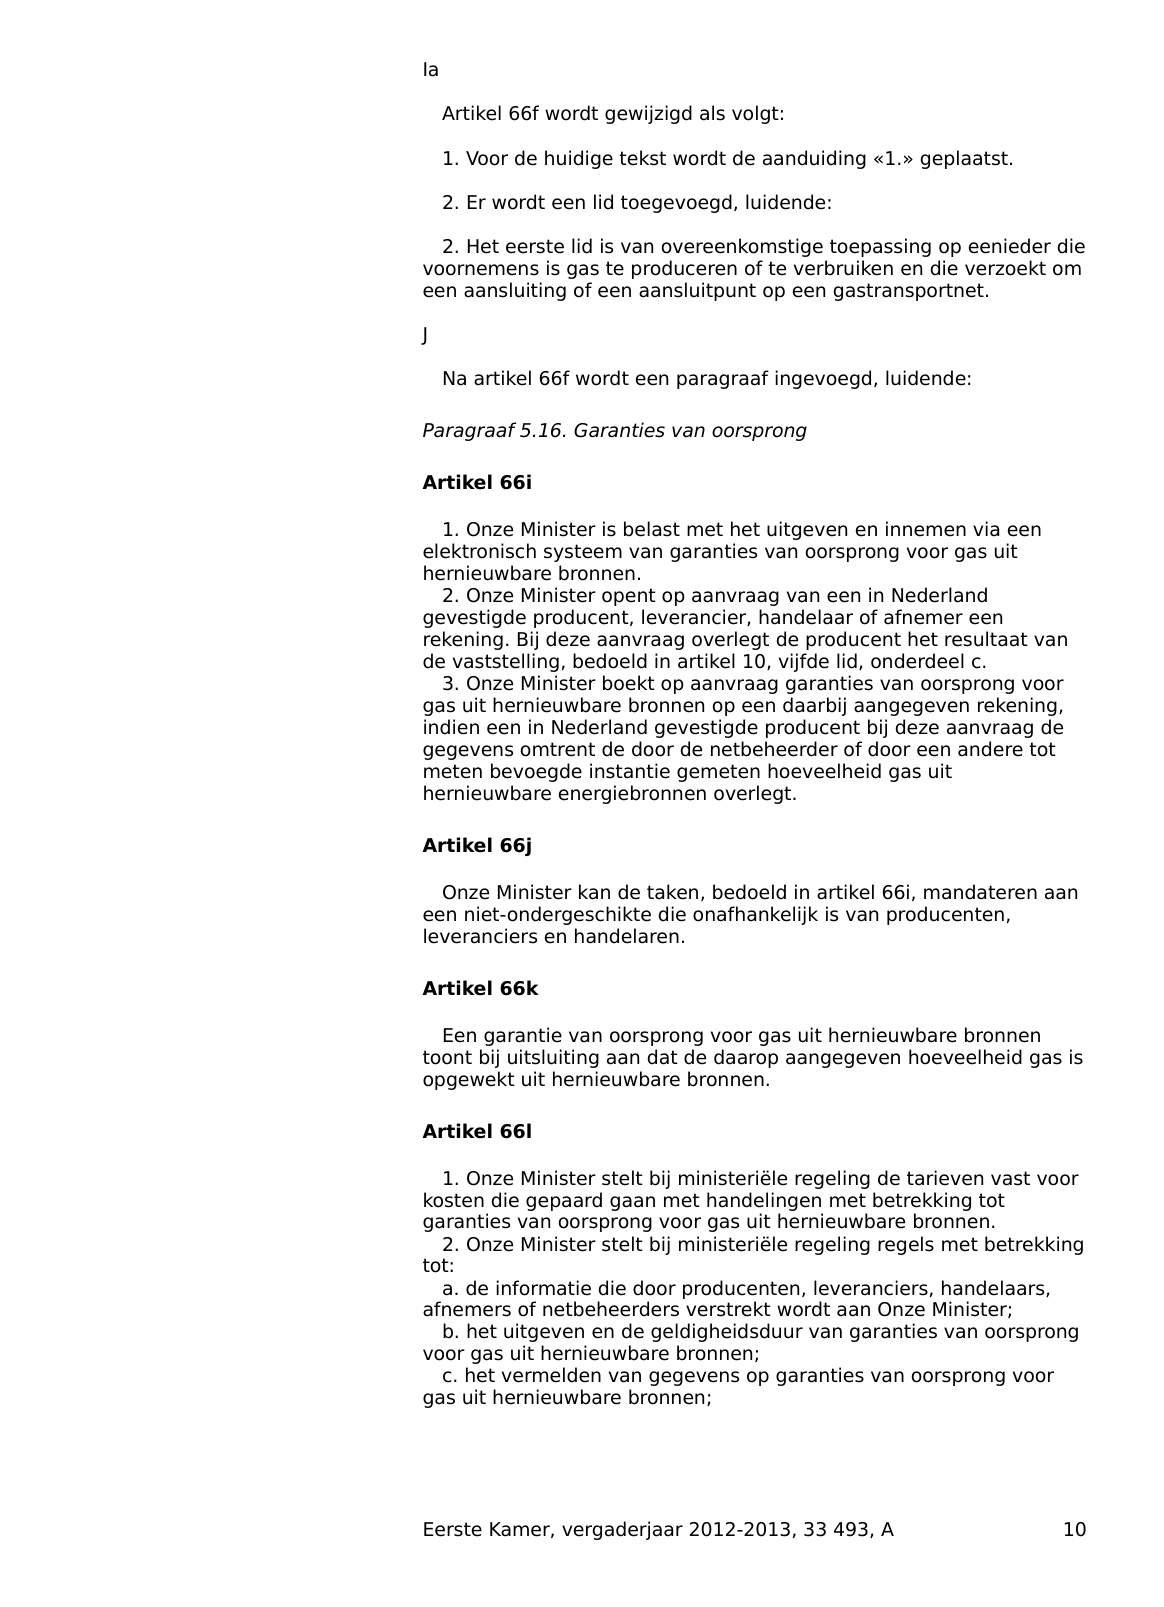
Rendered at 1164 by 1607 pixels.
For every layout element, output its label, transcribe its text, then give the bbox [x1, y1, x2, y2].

subtitle Artikel 66j [422, 835, 1087, 857]
text Na artikel 66f wordt een paragraaf ingevoegd, luidende: [422, 368, 1087, 390]
subtitle Artikel 66k [422, 978, 1087, 999]
text J [422, 324, 1087, 346]
text Een garantie van oorsprong voor gas uit hernieuwbare bronnen toont bij uitsluiting aan dat de daarop aangegeven hoeveelheid gas is opgewekt uit hernieuwbare bronnen. [422, 1024, 1087, 1091]
text 2. Het eerste lid is van overeenkomstige toepassing op eenieder die voornemens is gas te produceren of te verbruiken en die verzoekt om een aansluiting of een aansluitpunt op een gastransportnet. [422, 236, 1087, 302]
text Ia [422, 59, 1087, 81]
text 2. Onze Minister opent op aanvraag van een in Nederland gevestigde producent, leverancier, handelaar of afnemer een rekening. Bij deze aanvraag overlegt de producent het resultaat van de vaststelling, bedoeld in artikel 10, vijfde lid, onderdeel c. [422, 585, 1087, 673]
text 2. Onze Minister stelt bij ministeriële regeling regels met betrekking tot: [422, 1233, 1087, 1277]
text Artikel 66f wordt gewijzigd als volgt: [422, 103, 1087, 125]
subtitle Artikel 66l [422, 1121, 1087, 1142]
text b. het uitgeven en de geldigheidsduur van garanties van oorsprong voor gas uit hernieuwbare bronnen; [422, 1321, 1087, 1365]
text 1. Onze Minister is belast met het uitgeven en innemen via een elektronisch systeem van garanties van oorsprong voor gas uit hernieuwbare bronnen. [422, 519, 1087, 585]
subtitle Paragraaf 5.16. Garanties van oorsprong [422, 420, 1087, 442]
text 2. Er wordt een lid toegevoegd, luidende: [422, 192, 1087, 213]
text 1. Onze Minister stelt bij ministeriële regeling de tarieven vast voor kosten die gepaard gaan met handelingen met betrekking tot garanties van oorsprong voor gas uit hernieuwbare bronnen. [422, 1167, 1087, 1233]
text 3. Onze Minister boekt op aanvraag garanties van oorsprong voor gas uit hernieuwbare bronnen op een daarbij aangegeven rekening, indien een in Nederland gevestigde producent bij deze aanvraag de gegevens omtrent de door de netbeheerder of door een andere tot meten bevoegde instantie gemeten hoeveelheid gas uit hernieuwbare energiebronnen overlegt. [422, 673, 1087, 805]
text Onze Minister kan de taken, bedoeld in artikel 66i, mandateren aan een niet-ondergeschikte die onafhankelijk is van producenten, leveranciers en handelaren. [422, 882, 1087, 948]
text a. de informatie die door producenten, leveranciers, handelaars, afnemers of netbeheerders verstrekt wordt aan Onze Minister; [422, 1277, 1087, 1321]
subtitle Artikel 66i [422, 472, 1087, 494]
text c. het vermelden van gegevens op garanties van oorsprong voor gas uit hernieuwbare bronnen; [422, 1365, 1087, 1409]
text 1. Voor de huidige tekst wordt de aanduiding «1.» geplaatst. [422, 147, 1087, 169]
